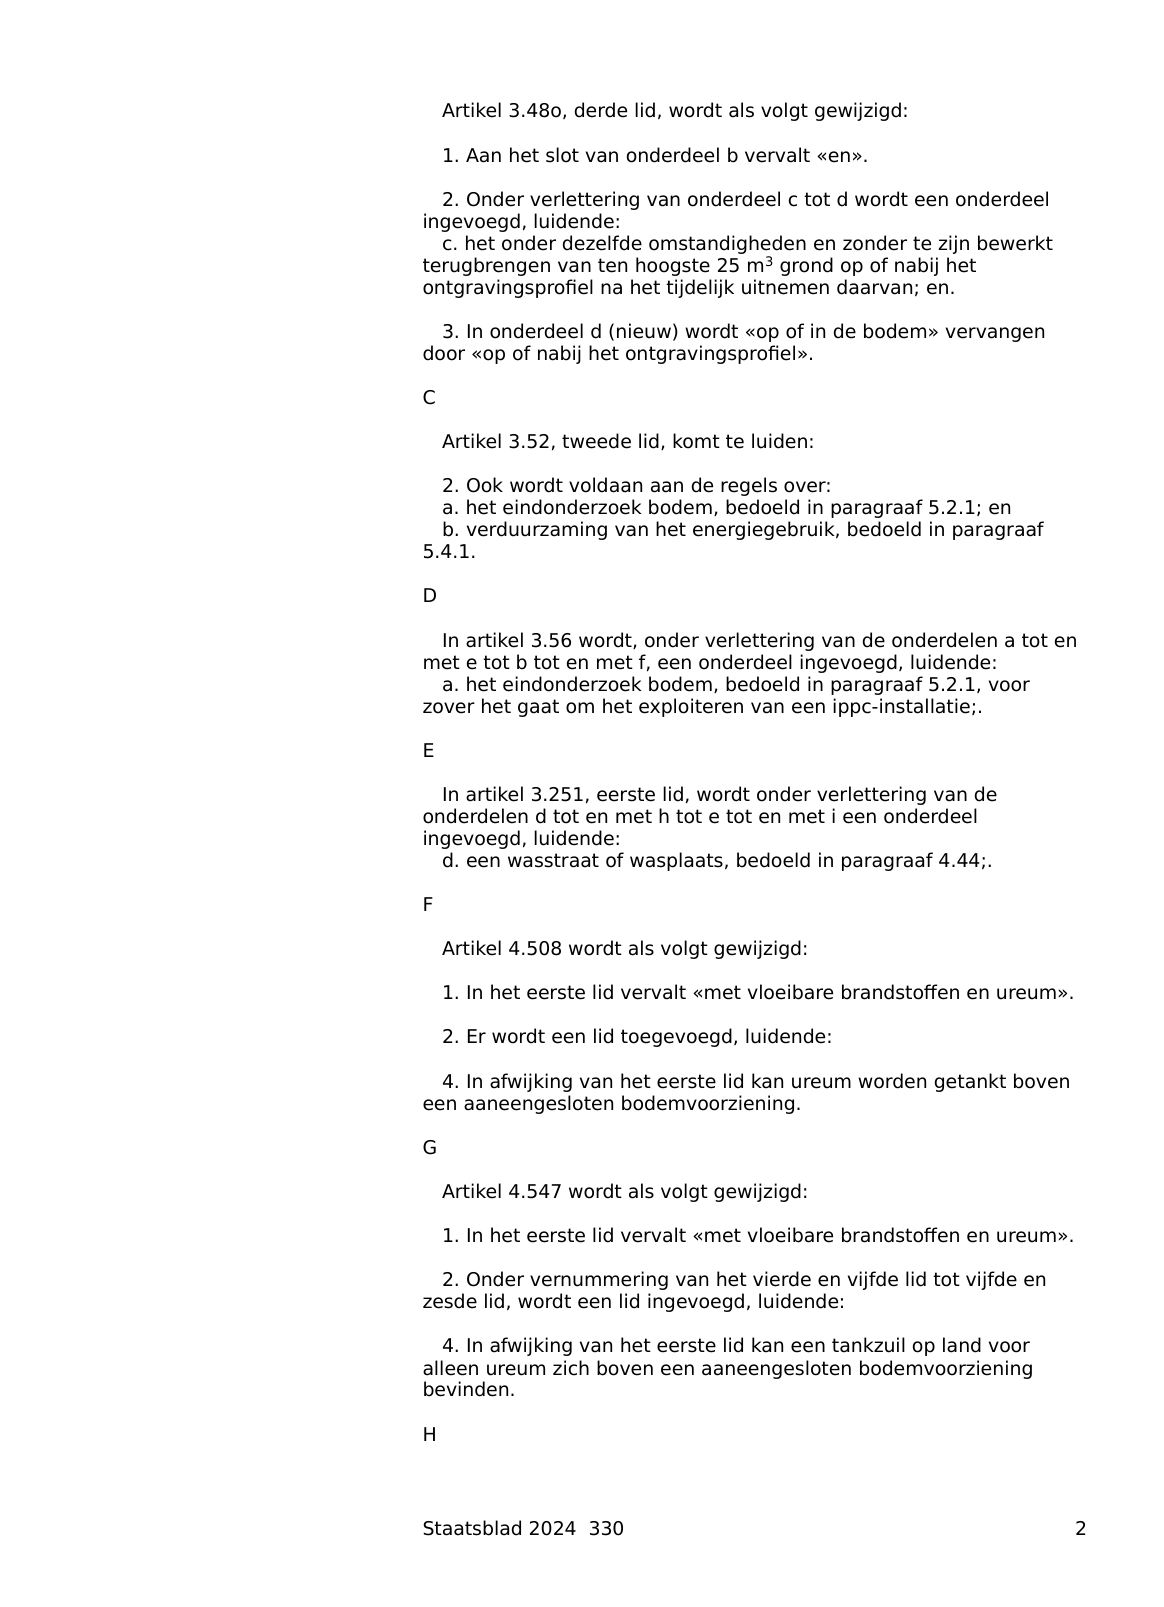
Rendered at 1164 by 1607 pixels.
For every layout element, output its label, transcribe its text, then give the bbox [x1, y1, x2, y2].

text b. verduurzaming van het energiegebruik, bedoeld in paragraaf 5.4.1. [422, 519, 1087, 563]
text 4. In afwijking van het eerste lid kan ureum worden getankt boven een aaneengesloten bodemvoorziening. [422, 1071, 1087, 1114]
text C [422, 387, 1087, 409]
text Artikel 3.48o, derde lid, wordt als volgt gewijzigd: [422, 100, 1087, 122]
text E [422, 740, 1087, 762]
text 1. In het eerste lid vervalt «met vloeibare brandstoffen en ureum». [422, 982, 1087, 1004]
text 2. Er wordt een lid toegevoegd, luidende: [422, 1026, 1087, 1048]
text In artikel 3.56 wordt, onder verlettering van de onderdelen a tot en met e tot b tot en met f, een onderdeel ingevoegd, luidende: [422, 629, 1087, 673]
text H [422, 1423, 1087, 1446]
text G [422, 1137, 1087, 1159]
text 2. Onder vernummering van het vierde en vijfde lid tot vijfde en zesde lid, wordt een lid ingevoegd, luidende: [422, 1269, 1087, 1313]
text Artikel 3.52, tweede lid, komt te luiden: [422, 431, 1087, 453]
text a. het eindonderzoek bodem, bedoeld in paragraaf 5.2.1, voor zover het gaat om het exploiteren van een ippc-installatie;. [422, 673, 1087, 717]
text a. het eindonderzoek bodem, bedoeld in paragraaf 5.2.1; en [422, 497, 1087, 519]
text D [422, 585, 1087, 607]
text In artikel 3.251, eerste lid, wordt onder verlettering van de onderdelen d tot en met h tot e tot en met i een onderdeel ingevoegd, luidende: [422, 784, 1087, 850]
text Artikel 4.508 wordt als volgt gewijzigd: [422, 938, 1087, 960]
text Artikel 4.547 wordt als volgt gewijzigd: [422, 1181, 1087, 1203]
text 2. Onder verlettering van onderdeel c tot d wordt een onderdeel ingevoegd, luidende: [422, 189, 1087, 233]
text F [422, 894, 1087, 916]
text c. het onder dezelfde omstandigheden en zonder te zijn bewerkt terugbrengen van ten hoogste 25 m3 grond op of nabij het ontgravingsprofiel na het tijdelijk uitnemen daarvan; en. [422, 233, 1087, 299]
text 1. In het eerste lid vervalt «met vloeibare brandstoffen en ureum». [422, 1225, 1087, 1247]
text 2. Ook wordt voldaan aan de regels over: [422, 475, 1087, 497]
text 1. Aan het slot van onderdeel b vervalt «en». [422, 144, 1087, 167]
text 3. In onderdeel d (nieuw) wordt «op of in de bodem» vervangen door «op of nabij het ontgravingsprofiel». [422, 321, 1087, 365]
text 4. In afwijking van het eerste lid kan een tankzuil op land voor alleen ureum zich boven een aaneengesloten bodemvoorziening bevinden. [422, 1335, 1087, 1401]
text d. een wasstraat of wasplaats, bedoeld in paragraaf 4.44;. [422, 850, 1087, 872]
